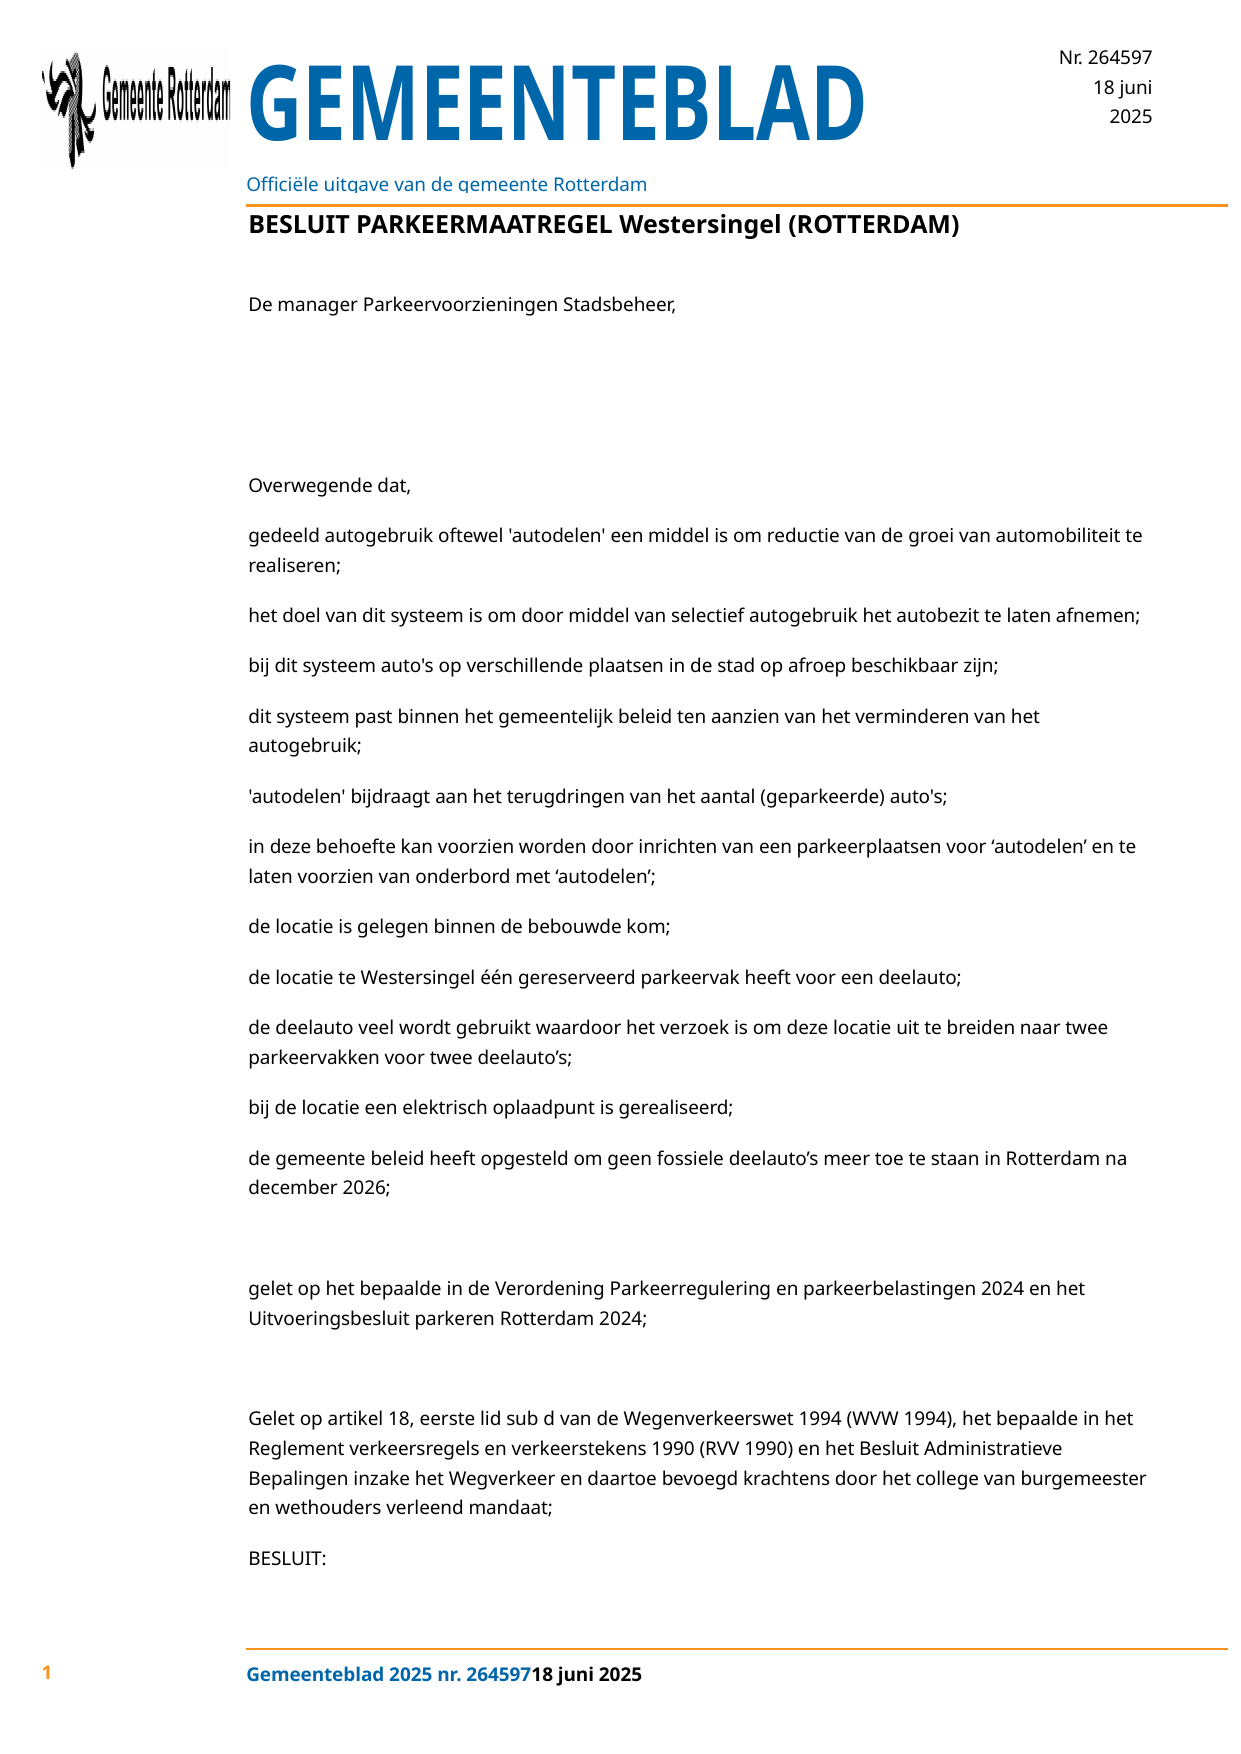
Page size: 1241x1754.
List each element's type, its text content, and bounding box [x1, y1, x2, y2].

text in deze behoefte kan voorzien worden door inrichten van een parkeerplaatsen voor ‘autodelen’ en te laten voorzien van onderbord met ‘autodelen’; [248, 833, 1152, 889]
text BESLUIT PARKEERMAATREGEL Westersingel (ROTTERDAM) [248, 207, 1152, 241]
text 'autodelen' bijdraagt aan het terugdringen van het aantal (geparkeerde) auto's; [248, 783, 1152, 809]
text bij dit systeem auto's op verschillende plaatsen in de stad op afroep beschikbaar zijn; [248, 653, 1152, 678]
text gelet op het bepaalde in de Verordening Parkeerregulering en parkeerbelastingen 2024 en het Uitvoeringsbesluit parkeren Rotterdam 2024; [248, 1275, 1152, 1331]
text de locatie te Westersingel één gereserveerd parkeervak heeft voor een deelauto; [248, 964, 1152, 990]
text De manager Parkeervoorzieningen Stadsbeheer, [248, 291, 1152, 317]
text het doel van dit systeem is om door middel van selectief autogebruik het autobezit te laten afnemen; [248, 602, 1152, 628]
text Gelet op artikel 18, eerste lid sub d van de Wegenverkeerswet 1994 (WVW 1994), het bepaalde in het Reglement verkeersregels en verkeerstekens 1990 (RVV 1990) en het Besluit Administratieve Bepalingen inzake het Wegverkeer en daartoe bevoegd krachtens door het college van burgemeester en wethouders verleend mandaat; [248, 1406, 1152, 1520]
text BESLUIT: [248, 1545, 1152, 1571]
text dit systeem past binnen het gemeentelijk beleid ten aanzien van het verminderen van het autogebruik; [248, 703, 1152, 758]
text de deelauto veel wordt gebruikt waardoor het verzoek is om deze locatie uit te breiden naar twee parkeervakken voor twee deelauto’s; [248, 1014, 1152, 1070]
picture [41, 47, 231, 172]
text bij de locatie een elektrisch oplaadpunt is gerealiseerd; [248, 1094, 1152, 1120]
text gedeeld autogebruik oftewel 'autodelen' een middel is om reductie van de groei van automobiliteit te realiseren; [248, 522, 1152, 578]
text Overwegende dat, [248, 472, 1152, 498]
text de locatie is gelegen binnen de bebouwde kom; [248, 913, 1152, 939]
text de gemeente beleid heeft opgesteld om geen fossiele deelauto’s meer toe te staan in Rotterdam na december 2026; [248, 1145, 1152, 1200]
